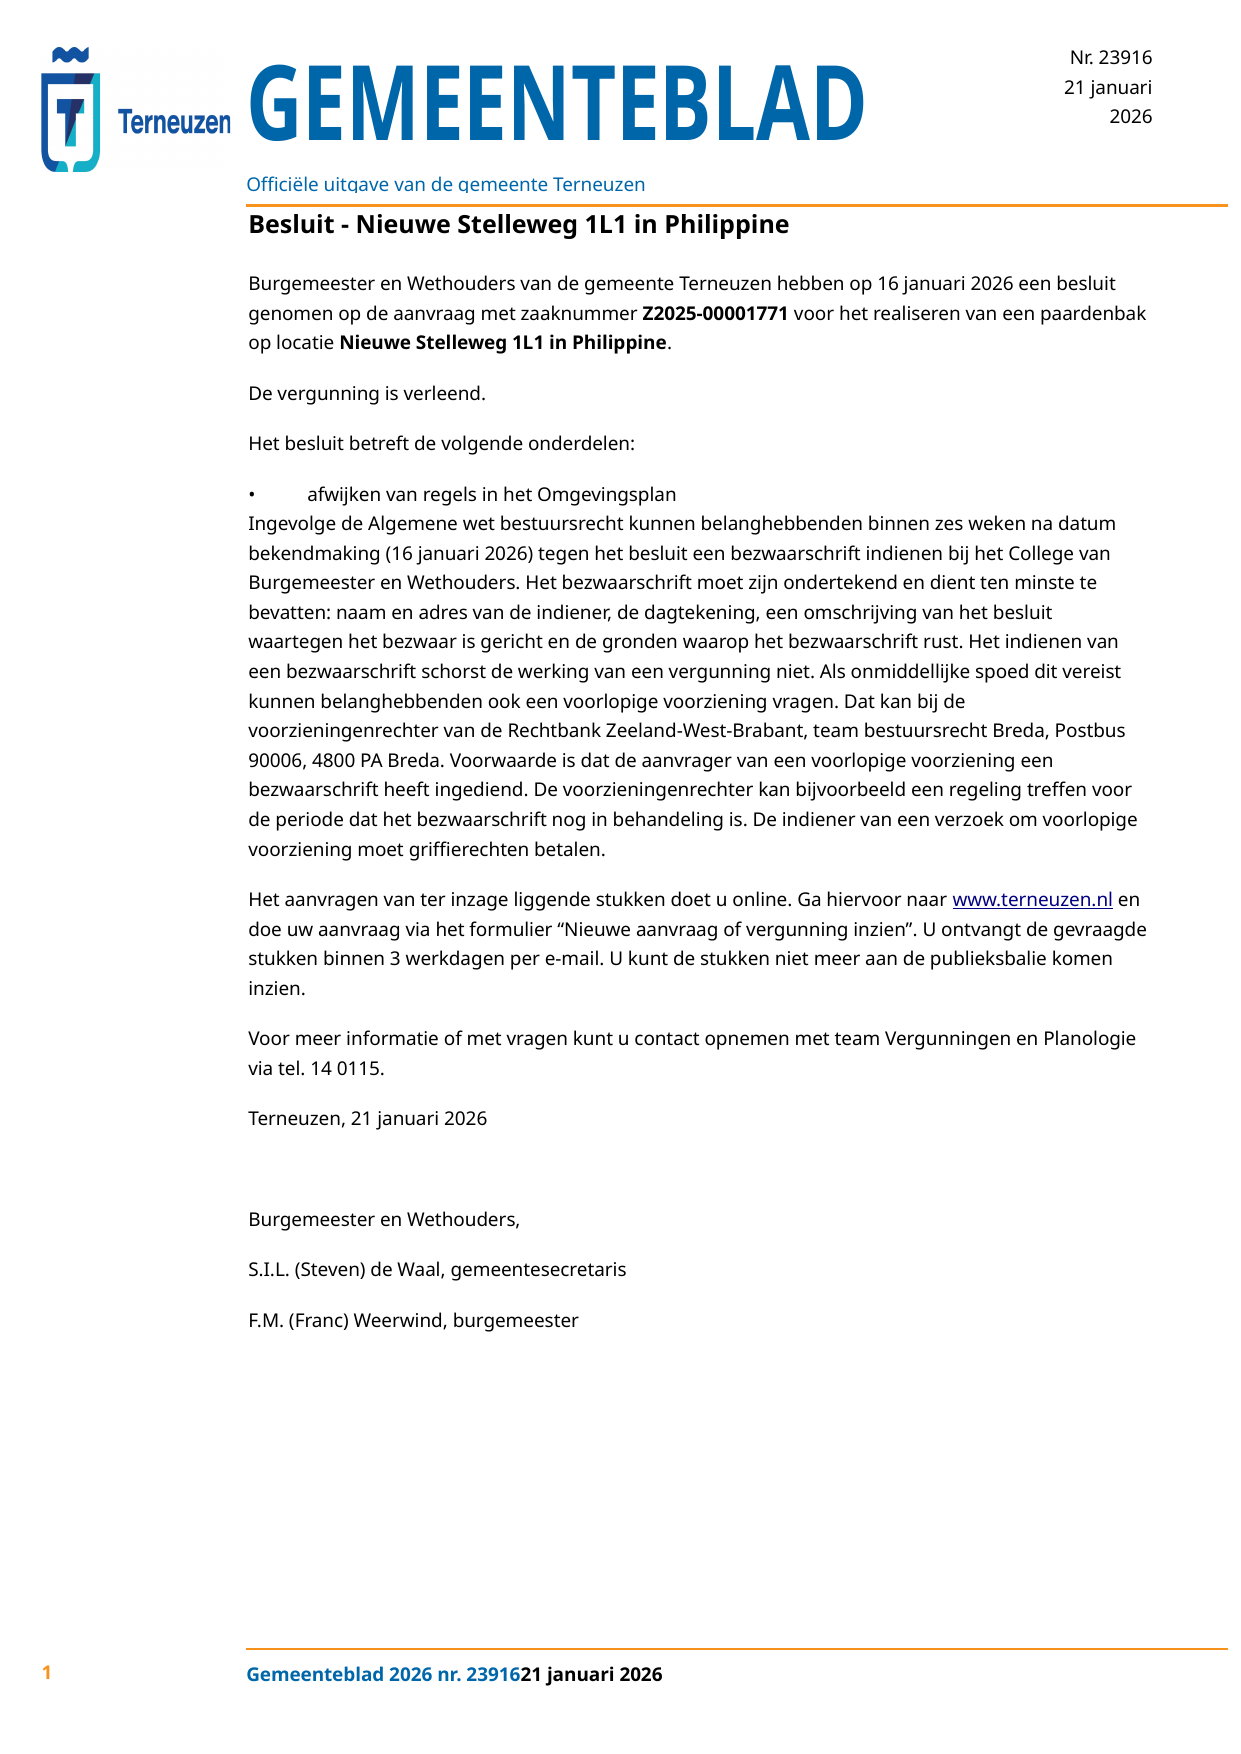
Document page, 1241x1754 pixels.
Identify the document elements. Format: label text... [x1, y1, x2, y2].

text De vergunning is verleend. [248, 380, 1152, 406]
text Burgemeester en Wethouders van de gemeente Terneuzen hebben op 16 januari 2026 een besluit genomen op de aanvraag met zaaknummer Z2025-00001771 voor het realiseren van een paardenbak op locatie Nieuwe Stelleweg 1L1 in Philippine. [248, 270, 1152, 355]
text F.M. (Franc) Weerwind, burgemeester [248, 1307, 1152, 1333]
list afwijken van regels in het Omgevingsplan [248, 481, 1152, 506]
text Het aanvragen van ter inzage liggende stukken doet u online. Ga hiervoor naar www.terneuzen.nl en doe uw aanvraag via het formulier “Nieuwe aanvraag of vergunning inzien”. U ontvangt de gevraagde stukken binnen 3 werkdagen per e-mail. U kunt de stukken niet meer aan de publieksbalie komen inzien. [248, 886, 1152, 1001]
text Het besluit betreft de volgende onderdelen: [248, 430, 1152, 456]
text Besluit - Nieuwe Stelleweg 1L1 in Philippine [248, 207, 1152, 241]
text S.I.L. (Steven) de Waal, gemeentesecretaris [248, 1257, 1152, 1282]
text Terneuzen, 21 januari 2026 [248, 1105, 1152, 1131]
text Ingevolge de Algemene wet bestuursrecht kunnen belanghebbenden binnen zes weken na datum bekendmaking (16 januari 2026) tegen het besluit een bezwaarschrift indienen bij het College van Burgemeester en Wethouders. Het bezwaarschrift moet zijn ondertekend en dient ten minste te bevatten: naam en adres van de indiener, de dagtekening, een omschrijving van het besluit waartegen het bezwaar is gericht en de gronden waarop het bezwaarschrift rust. Het indienen van een bezwaarschrift schorst de werking van een vergunning niet. Als onmiddellijke spoed dit vereist kunnen belanghebbenden ook een voorlopige voorziening vragen. Dat kan bij de voorzieningenrechter van de Rechtbank Zeeland-West-Brabant, team bestuursrecht Breda, Postbus 90006, 4800 PA Breda. Voorwaarde is dat de aanvrager van een voorlopige voorziening een bezwaarschrift heeft ingediend. De voorzieningenrechter kan bijvoorbeeld een regeling treffen voor de periode dat het bezwaarschrift nog in behandeling is. De indiener van een verzoek om voorlopige voorziening moet griffierechten betalen. [248, 510, 1152, 861]
text Burgemeester en Wethouders, [248, 1206, 1152, 1232]
text Voor meer informatie of met vragen kunt u contact opnemen met team Vergunningen en Planologie via tel. 14 0115. [248, 1025, 1152, 1081]
picture [41, 47, 231, 172]
